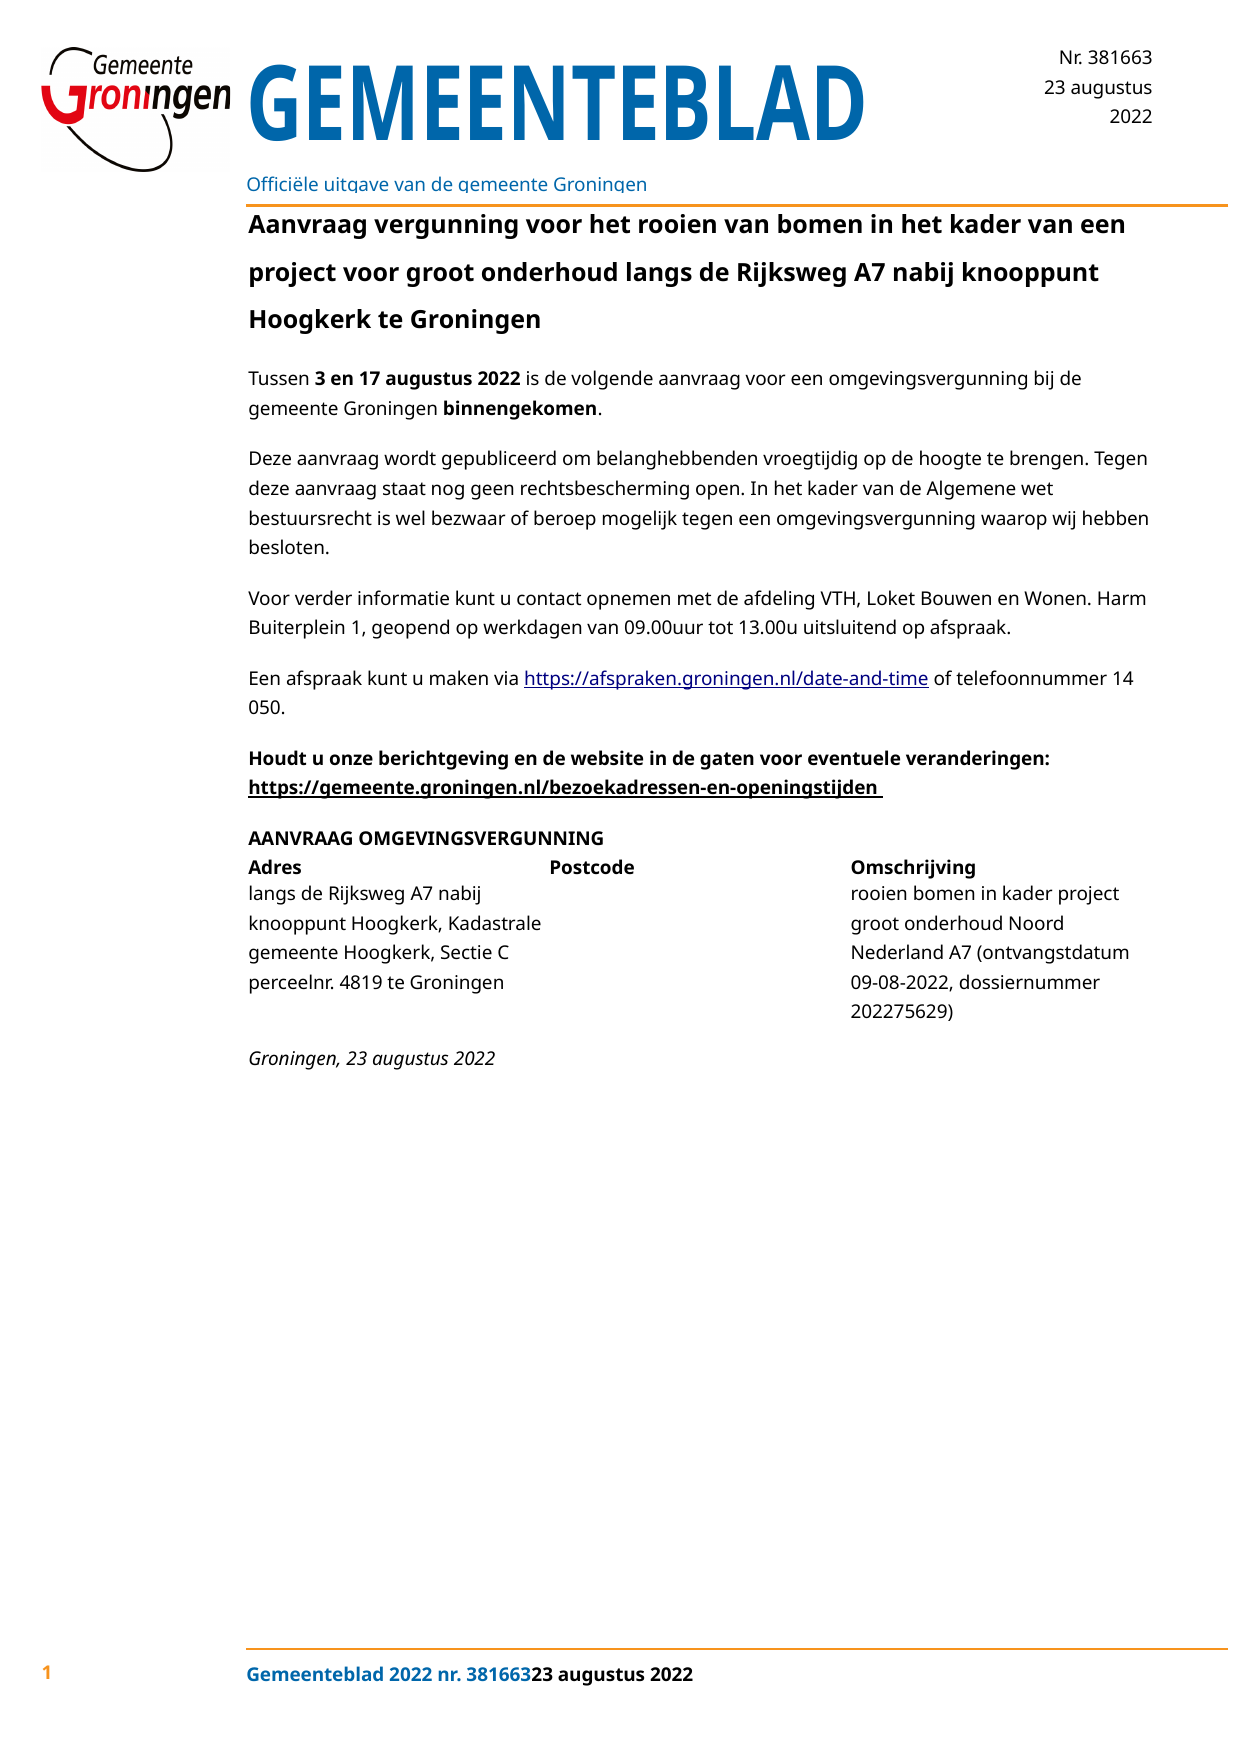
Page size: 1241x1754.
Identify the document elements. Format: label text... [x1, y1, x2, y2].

table_cell [549, 880, 850, 1024]
table_header Adres [248, 854, 549, 880]
text AANVRAAG OMGEVINGSVERGUNNING [248, 825, 1152, 850]
text Groningen, 23 augustus 2022 [248, 1046, 1152, 1071]
text Een afspraak kunt u maken via https://afspraken.groningen.nl/date-and-time of telefoonnummer 14 050. [248, 665, 1152, 720]
text Voor verder informatie kunt u contact opnemen met de afdeling VTH, Loket Bouwen en Wonen. Harm Buiterplein 1, geopend op werkdagen van 09.00uur tot 13.00u uitsluitend op afspraak. [248, 585, 1152, 640]
text Houdt u onze berichtgeving en de website in de gaten voor eventuele veranderingen: https://gemeente.groningen.nl/bezoekadressen-en-openingstijden [248, 745, 1152, 800]
table_header Postcode [549, 854, 850, 880]
table_cell rooien bomen in kader project groot onderhoud Noord Nederland A7 (ontvangstdatum 09-08-2022, dossiernummer 202275629) [850, 880, 1152, 1024]
table_cell langs de Rijksweg A7 nabij knooppunt Hoogkerk, Kadastrale gemeente Hoogkerk, Sectie C perceelnr. 4819 te Groningen [248, 880, 549, 1024]
table_header Omschrijving [850, 854, 1152, 880]
text Aanvraag vergunning voor het rooien van bomen in het kader van een project voor groot onderhoud langs de Rijksweg A7 nabij knooppunt Hoogkerk te Groningen [248, 207, 1152, 336]
text Tussen 3 en 17 augustus 2022 is de volgende aanvraag voor een omgevingsvergunning bij de gemeente Groningen binnengekomen. [248, 366, 1152, 421]
picture [41, 47, 231, 172]
text Deze aanvraag wordt gepubliceerd om belanghebbenden vroegtijdig op de hoogte te brengen. Tegen deze aanvraag staat nog geen rechtsbescherming open. In het kader van de Algemene wet bestuursrecht is wel bezwaar of beroep mogelijk tegen een omgevingsvergunning waarop wij hebben besloten. [248, 446, 1152, 560]
